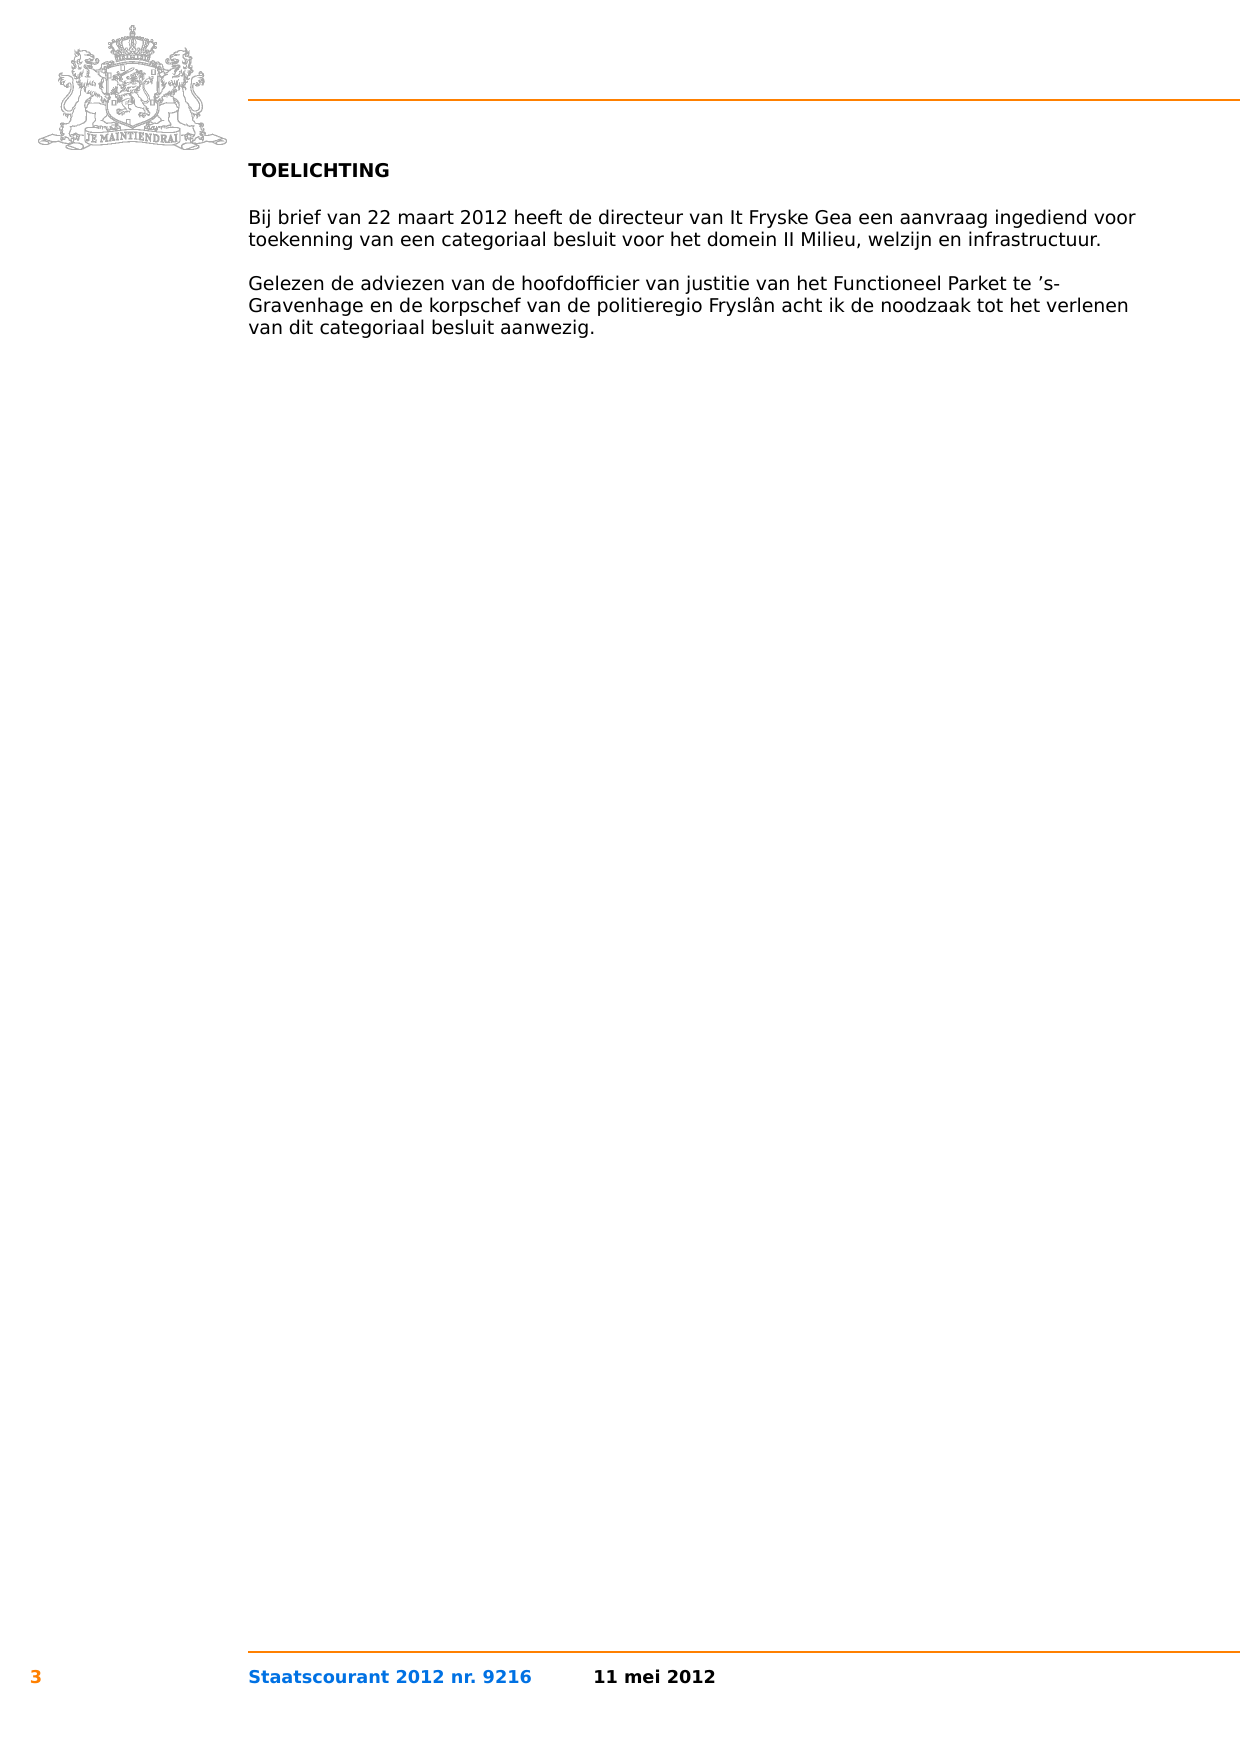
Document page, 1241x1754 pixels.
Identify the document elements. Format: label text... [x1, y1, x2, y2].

picture [38, 25, 227, 150]
subtitle TOELICHTING [248, 160, 1163, 182]
text Bij brief van 22 maart 2012 heeft de directeur van It Fryske Gea een aanvraag ingediend voor toekenning van een categoriaal besluit voor het domein II Milieu, welzijn en infrastructuur. [248, 207, 1163, 251]
text Gelezen de adviezen van de hoofdofficier van justitie van het Functioneel Parket te ’s-Gravenhage en de korpschef van de politieregio Fryslân acht ik de noodzaak tot het verlenen van dit categoriaal besluit aanwezig. [248, 273, 1163, 339]
